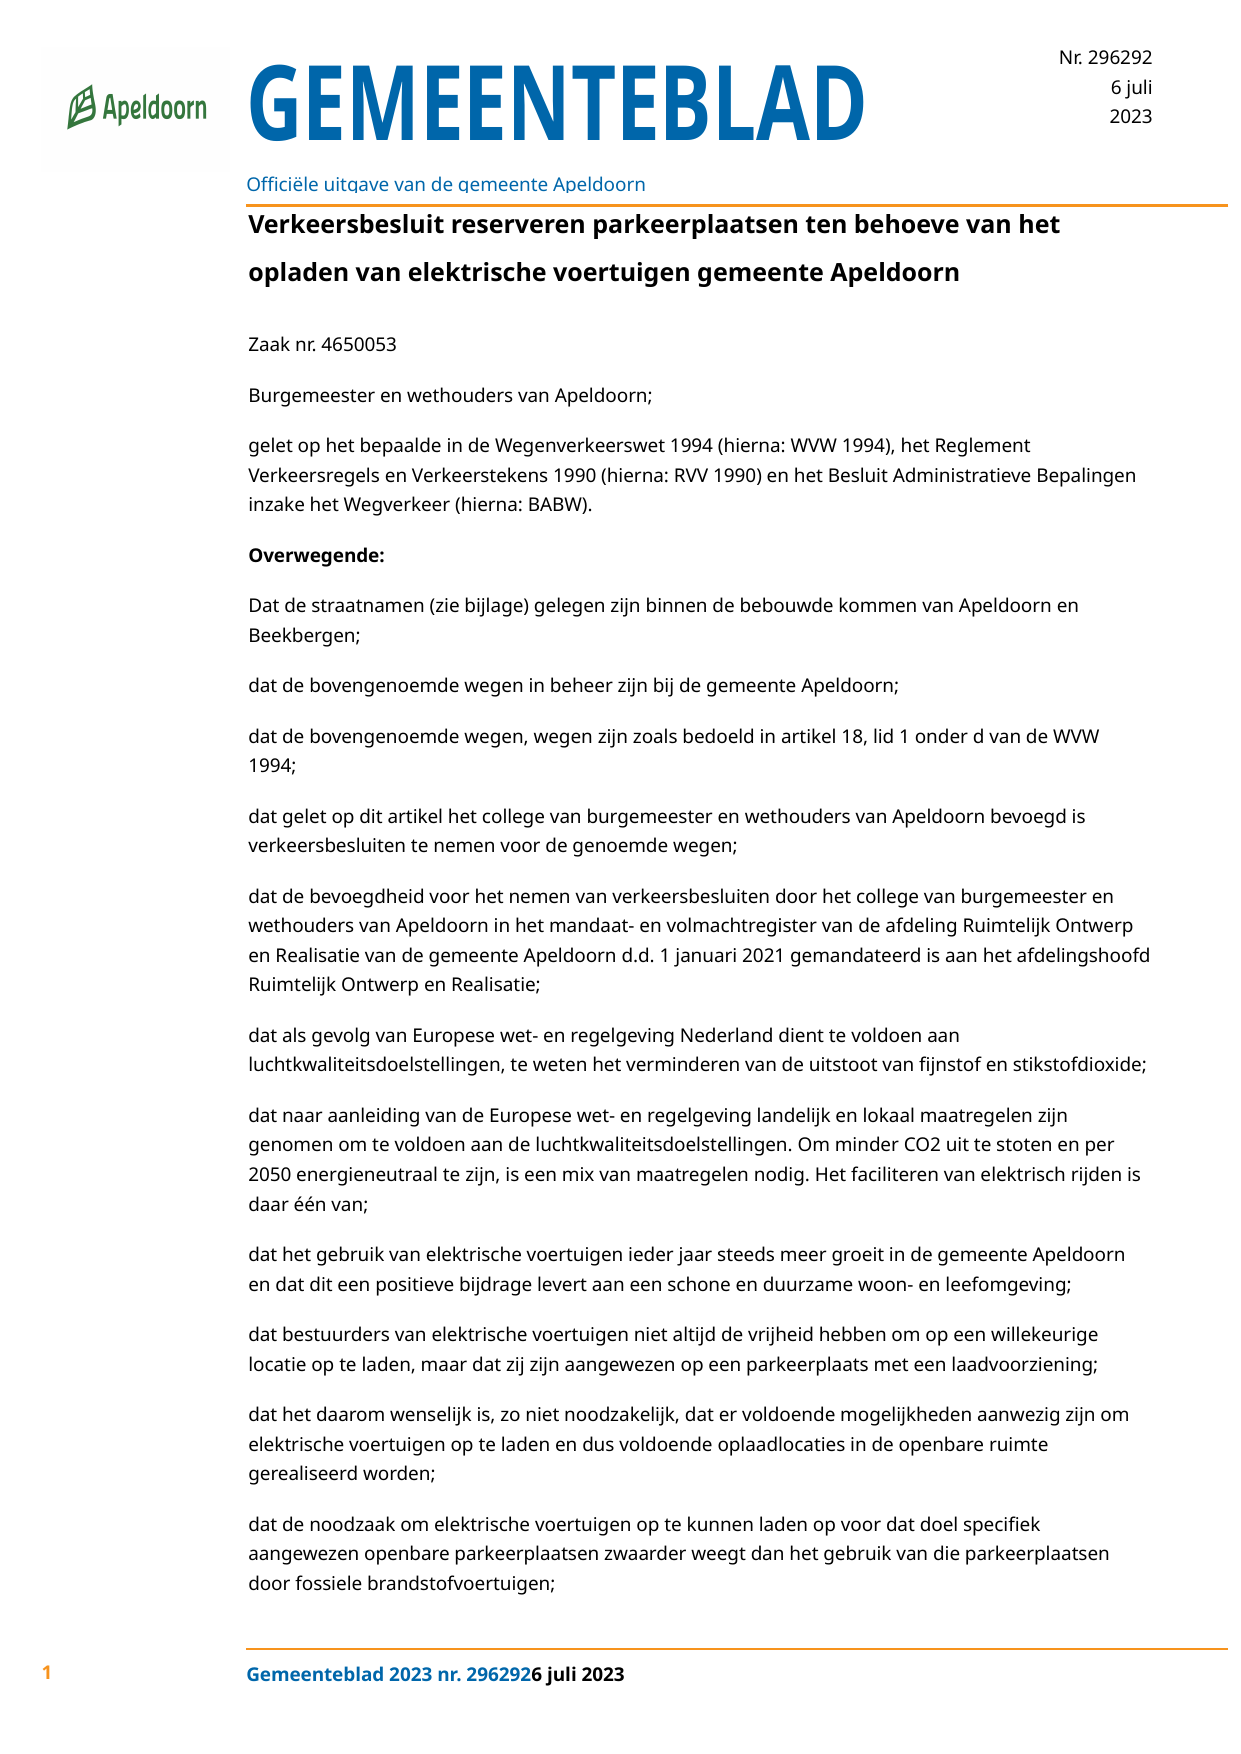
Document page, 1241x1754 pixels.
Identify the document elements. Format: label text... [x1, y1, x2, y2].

text dat het daarom wenselijk is, zo niet noodzakelijk, dat er voldoende mogelijkheden aanwezig zijn om elektrische voertuigen op te laden en dus voldoende oplaadlocaties in de openbare ruimte gerealiseerd worden; [248, 1401, 1152, 1486]
text dat als gevolg van Europese wet- en regelgeving Nederland dient te voldoen aan luchtkwaliteitsdoelstellingen, te weten het verminderen van de uitstoot van fijnstof en stikstofdioxide; [248, 1022, 1152, 1077]
text Verkeersbesluit reserveren parkeerplaatsen ten behoeve van het opladen van elektrische voertuigen gemeente Apeldoorn [248, 207, 1152, 288]
text dat gelet op dit artikel het college van burgemeester en wethouders van Apeldoorn bevoegd is verkeersbesluiten te nemen voor de genoemde wegen; [248, 803, 1152, 858]
text dat de bovengenoemde wegen, wegen zijn zoals bedoeld in artikel 18, lid 1 onder d van de WVW 1994; [248, 723, 1152, 778]
text Overwegende: [248, 542, 1152, 568]
text dat de bevoegdheid voor het nemen van verkeersbesluiten door het college van burgemeester en wethouders van Apeldoorn in het mandaat- en volmachtregister van de afdeling Ruimtelijk Ontwerp en Realisatie van de gemeente Apeldoorn d.d. 1 januari 2021 gemandateerd is aan het afdelingshoofd Ruimtelijk Ontwerp en Realisatie; [248, 883, 1152, 997]
text dat bestuurders van elektrische voertuigen niet altijd de vrijheid hebben om op een willekeurige locatie op te laden, maar dat zij zijn aangewezen op een parkeerplaats met een laadvoorziening; [248, 1321, 1152, 1376]
text dat het gebruik van elektrische voertuigen ieder jaar steeds meer groeit in de gemeente Apeldoorn en dat dit een positieve bijdrage levert aan een schone en duurzame woon- en leefomgeving; [248, 1241, 1152, 1296]
text dat naar aanleiding van de Europese wet- en regelgeving landelijk en lokaal maatregelen zijn genomen om te voldoen aan de luchtkwaliteitsdoelstellingen. Om minder CO2 uit te stoten en per 2050 energieneutraal te zijn, is een mix van maatregelen nodig. Het faciliteren van elektrisch rijden is daar één van; [248, 1102, 1152, 1216]
text gelet op het bepaalde in de Wegenverkeerswet 1994 (hierna: WVW 1994), het Reglement Verkeersregels en Verkeerstekens 1990 (hierna: RVV 1990) en het Besluit Administratieve Bepalingen inzake het Wegverkeer (hierna: BABW). [248, 432, 1152, 517]
picture [41, 47, 231, 172]
text dat de noodzaak om elektrische voertuigen op te kunnen laden op voor dat doel specifiek aangewezen openbare parkeerplaatsen zwaarder weegt dan het gebruik van die parkeerplaatsen door fossiele brandstofvoertuigen; [248, 1511, 1152, 1596]
text Zaak nr. 4650053 [248, 332, 1152, 357]
text Dat de straatnamen (zie bijlage) gelegen zijn binnen de bebouwde kommen van Apeldoorn en Beekbergen; [248, 592, 1152, 648]
text Burgemeester en wethouders van Apeldoorn; [248, 382, 1152, 408]
text dat de bovengenoemde wegen in beheer zijn bij de gemeente Apeldoorn; [248, 672, 1152, 698]
